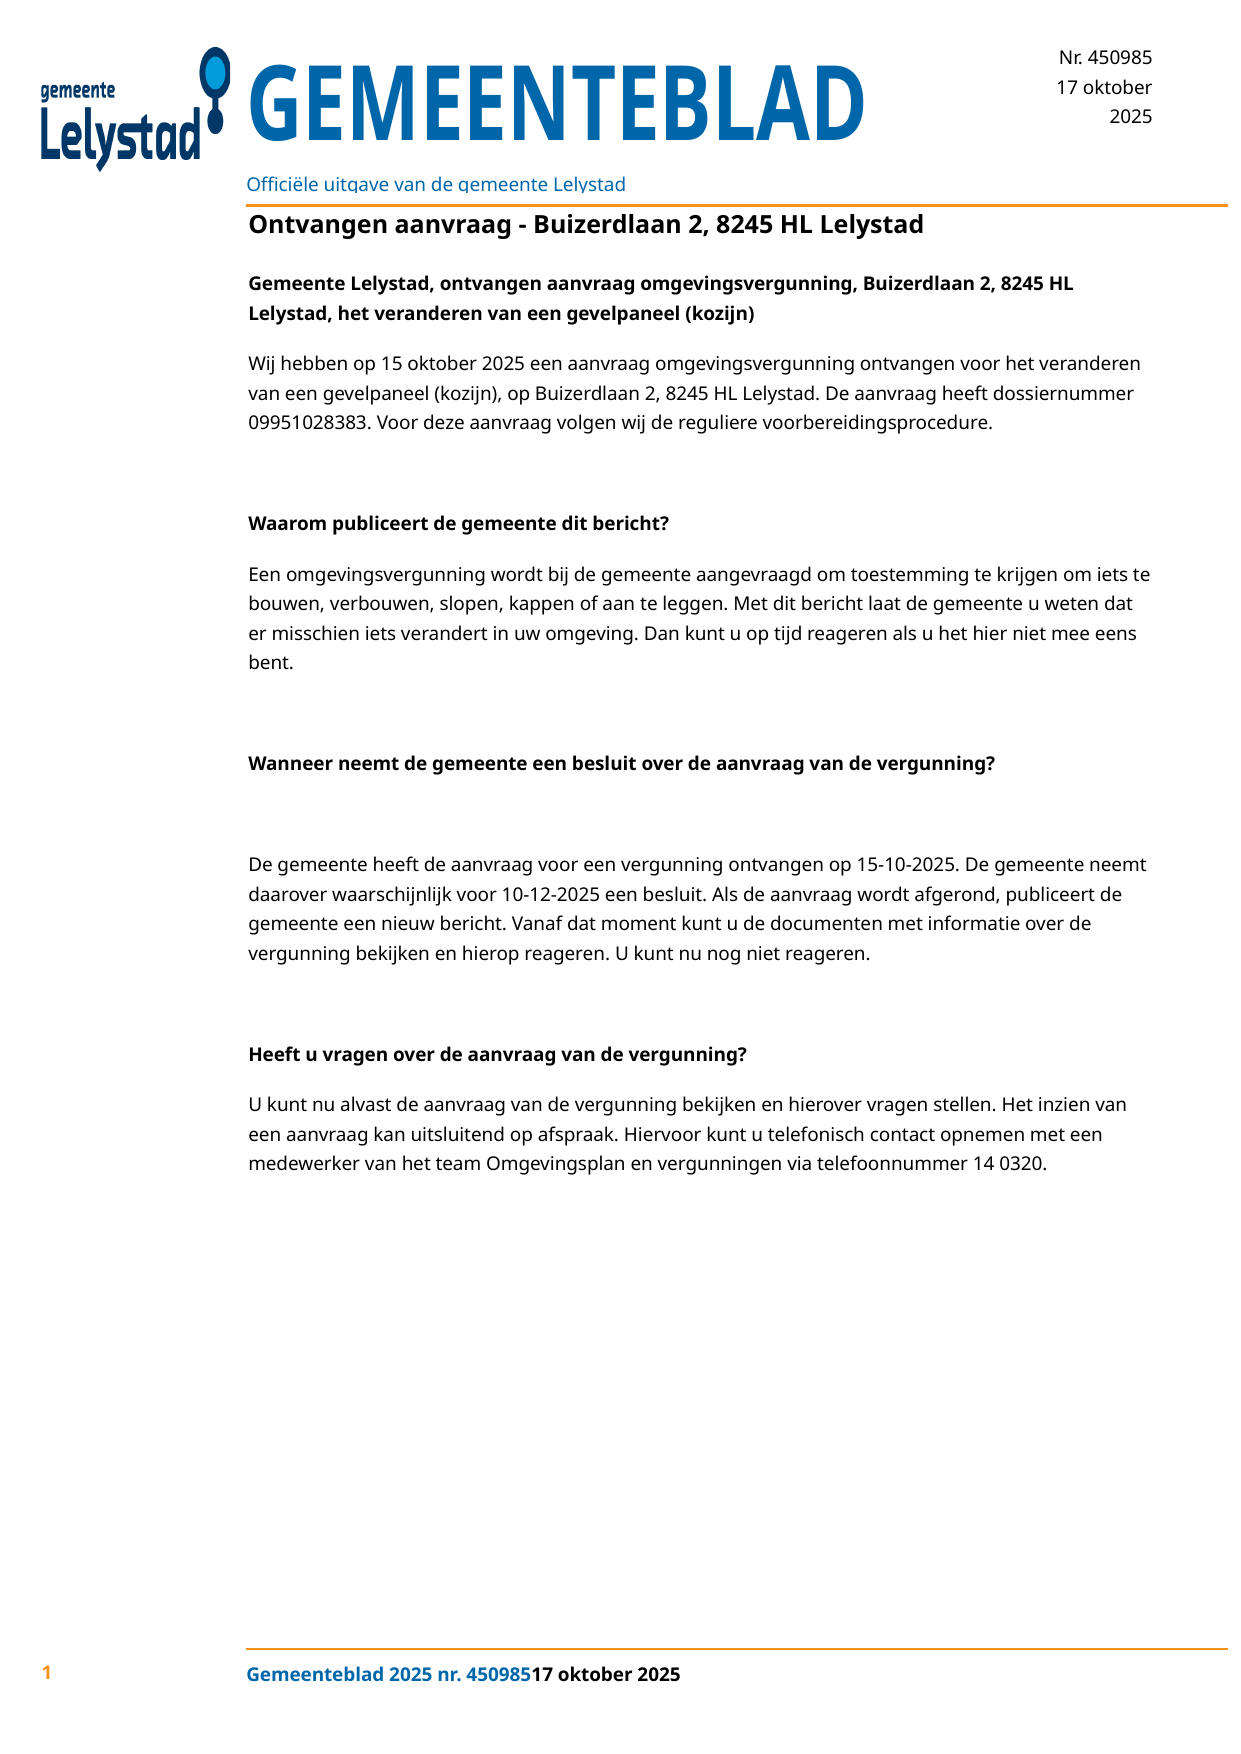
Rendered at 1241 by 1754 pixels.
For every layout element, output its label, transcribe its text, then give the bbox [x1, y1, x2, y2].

text De gemeente heeft de aanvraag voor een vergunning ontvangen op 15-10-2025. De gemeente neemt daarover waarschijnlijk voor 10-12-2025 een besluit. Als de aanvraag wordt afgerond, publiceert de gemeente een nieuw bericht. Vanaf dat moment kunt u de documenten met informatie over de vergunning bekijken en hierop reageren. U kunt nu nog niet reageren. [248, 851, 1152, 966]
text Een omgevingsvergunning wordt bij de gemeente aangevraagd om toestemming te krijgen om iets te bouwen, verbouwen, slopen, kappen of aan te leggen. Met dit bericht laat de gemeente u weten dat er misschien iets verandert in uw omgeving. Dan kunt u op tijd reageren als u het hier niet mee eens bent. [248, 561, 1152, 675]
text Heeft u vragen over de aanvraag van de vergunning? [248, 1041, 1152, 1066]
text Wanneer neemt de gemeente een besluit over de aanvraag van de vergunning? [248, 750, 1152, 776]
picture [41, 47, 231, 172]
text Gemeente Lelystad, ontvangen aanvraag omgevingsvergunning, Buizerdlaan 2, 8245 HL Lelystad, het veranderen van een gevelpaneel (kozijn) [248, 270, 1152, 326]
text Wij hebben op 15 oktober 2025 een aanvraag omgevingsvergunning ontvangen voor het veranderen van een gevelpaneel (kozijn), op Buizerdlaan 2, 8245 HL Lelystad. De aanvraag heeft dossiernummer 09951028383. Voor deze aanvraag volgen wij de reguliere voorbereidingsprocedure. [248, 350, 1152, 435]
text Waarom publiceert de gemeente dit bericht? [248, 510, 1152, 536]
text U kunt nu alvast de aanvraag van de vergunning bekijken en hierover vragen stellen. Het inzien van een aanvraag kan uitsluitend op afspraak. Hiervoor kunt u telefonisch contact opnemen met een medewerker van het team Omgevingsplan en vergunningen via telefoonnummer 14 0320. [248, 1091, 1152, 1176]
text Ontvangen aanvraag - Buizerdlaan 2, 8245 HL Lelystad [248, 207, 1152, 241]
